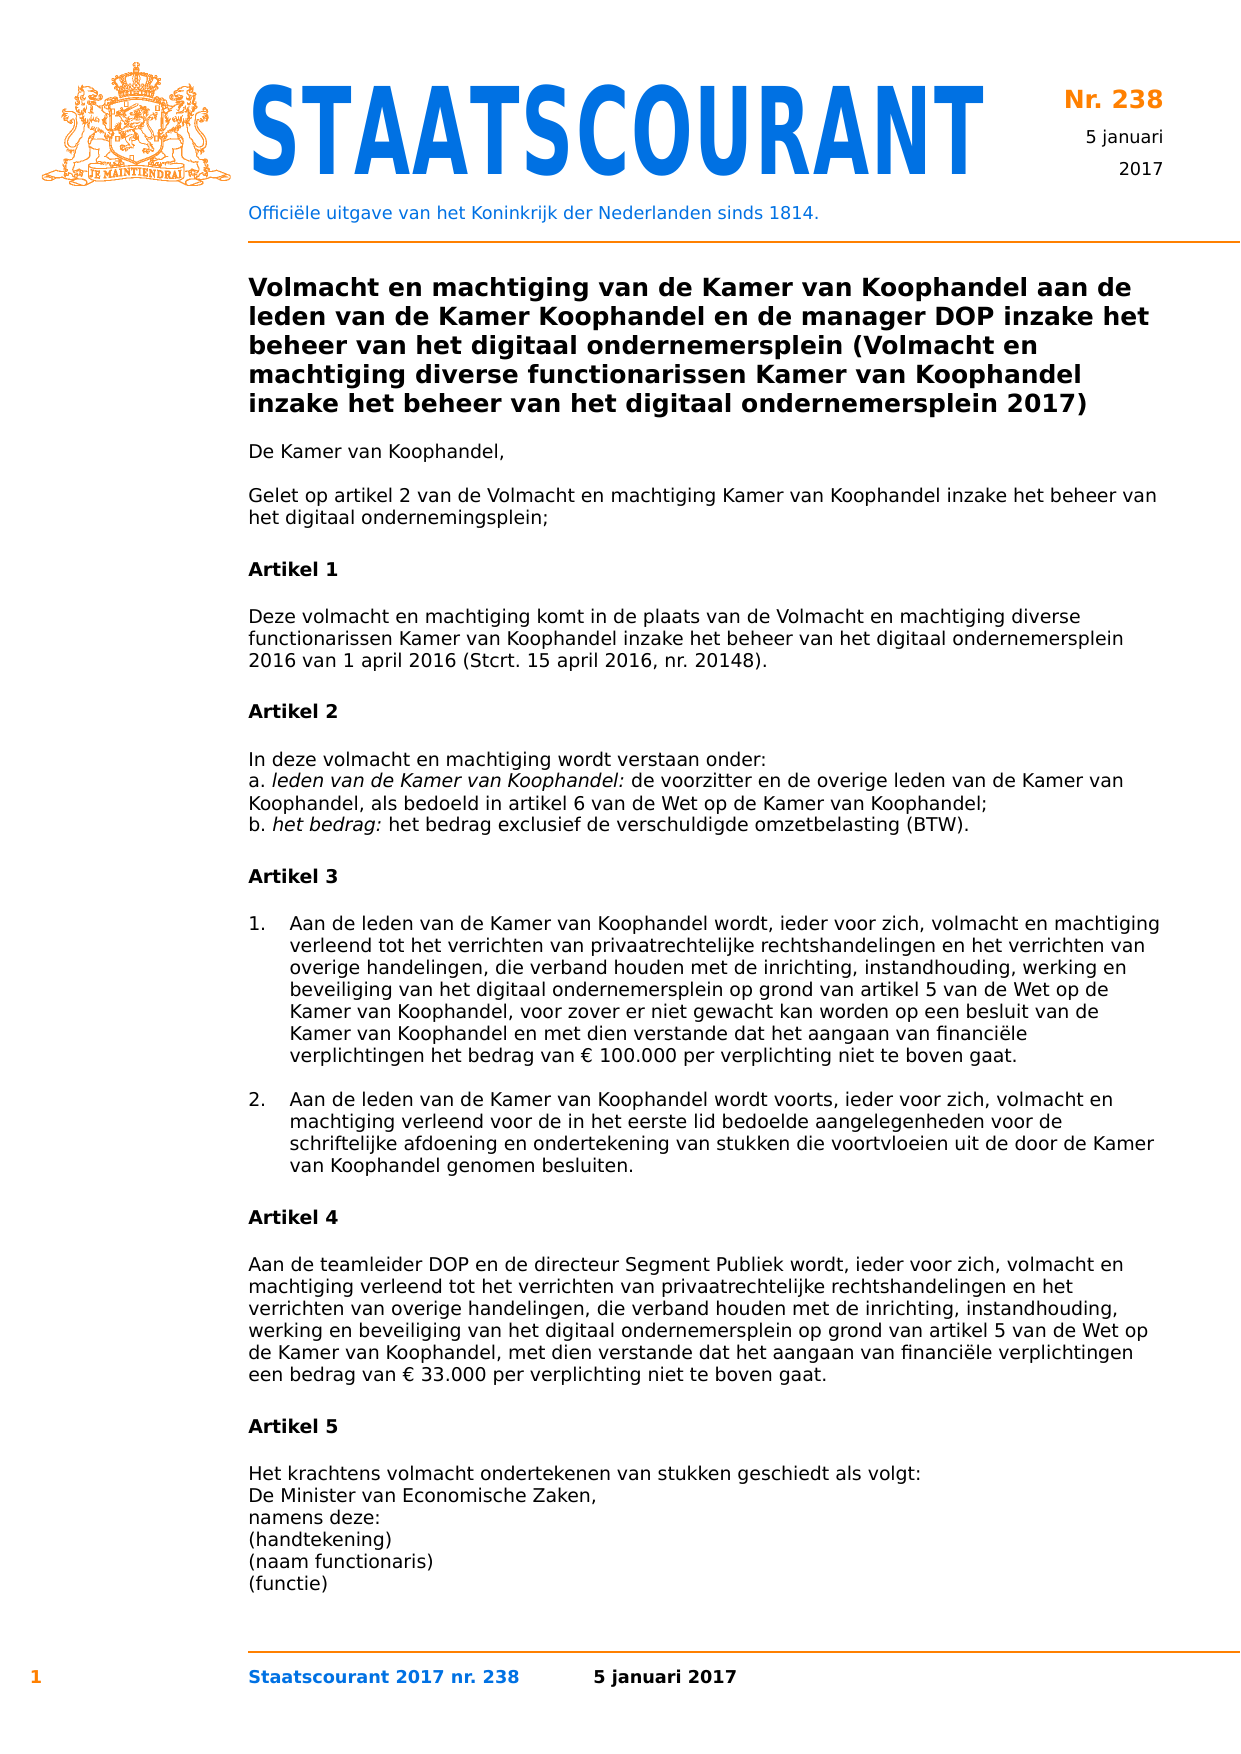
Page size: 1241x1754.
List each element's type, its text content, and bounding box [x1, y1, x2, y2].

table_cell 5 januari [998, 121, 1240, 153]
text Aan de teamleider DOP en de directeur Segment Publiek wordt, ieder voor zich, volmacht en machtiging verleend tot het verrichten van privaatrechtelijke rechtshandelingen en het verrichten van overige handelingen, die verband houden met de inrichting, instandhouding, werking en beveiliging van het digitaal ondernemersplein op grond van artikel 5 van de Wet op de Kamer van Koophandel, met dien verstande dat het aangaan van financiële verplichtingen een bedrag van € 33.000 per verplichting niet te boven gaat. [248, 1254, 1163, 1386]
subtitle Artikel 2 [248, 701, 1163, 723]
text In deze volmacht en machtiging wordt verstaan onder: [248, 748, 1163, 770]
subtitle Artikel 1 [248, 558, 1163, 581]
table_cell Officiële uitgave van het Koninkrijk der Nederlanden sinds 1814. [248, 203, 1240, 241]
picture [41, 62, 231, 186]
text Deze volmacht en machtiging komt in de plaats van de Volmacht en machtiging diverse functionarissen Kamer van Koophandel inzake het beheer van het digitaal ondernemersplein 2016 van 1 april 2016 (Stcrt. 15 april 2016, nr. 20148). [248, 606, 1163, 671]
text (functie) [248, 1573, 1163, 1595]
text Het krachtens volmacht ondertekenen van stukken geschiedt als volgt: [248, 1463, 1163, 1485]
table_header Nr. 238 [998, 62, 1240, 121]
text (handtekening) [248, 1529, 1163, 1551]
subtitle Volmacht en machtiging van de Kamer van Koophandel aan de leden van de Kamer Koophandel en de manager DOP inzake het beheer van het digitaal ondernemersplein (Volmacht en machtiging diverse functionarissen Kamer van Koophandel inzake het beheer van het digitaal ondernemersplein 2017) [248, 273, 1163, 419]
text 2. Aan de leden van de Kamer van Koophandel wordt voorts, ieder voor zich, volmacht en machtiging verleend voor de in het eerste lid bedoelde aangelegenheden voor de schriftelijke afdoening en ondertekening van stukken die voortvloeien uit de door de Kamer van Koophandel genomen besluiten. [248, 1089, 1163, 1177]
text De Minister van Economische Zaken, [248, 1485, 1163, 1507]
text b. het bedrag: het bedrag exclusief de verschuldigde omzetbelasting (BTW). [248, 814, 1163, 836]
text (naam functionaris) [248, 1551, 1163, 1573]
subtitle Artikel 5 [248, 1416, 1163, 1438]
table_header [25, 62, 248, 241]
text a. leden van de Kamer van Koophandel: de voorzitter en de overige leden van de Kamer van Koophandel, als bedoeld in artikel 6 van de Wet op de Kamer van Koophandel; [248, 770, 1163, 814]
text 1. Aan de leden van de Kamer van Koophandel wordt, ieder voor zich, volmacht en machtiging verleend tot het verrichten van privaatrechtelijke rechtshandelingen en het verrichten van overige handelingen, die verband houden met de inrichting, instandhouding, werking en beveiliging van het digitaal ondernemersplein op grond van artikel 5 van de Wet op de Kamer van Koophandel, voor zover er niet gewacht kan worden op een besluit van de Kamer van Koophandel en met dien verstande dat het aangaan van financiële verplichtingen het bedrag van € 100.000 per verplichting niet te boven gaat. [248, 913, 1163, 1067]
text Gelet op artikel 2 van de Volmacht en machtiging Kamer van Koophandel inzake het beheer van het digitaal ondernemingsplein; [248, 484, 1163, 528]
table_cell 2017 [998, 153, 1240, 203]
subtitle Artikel 4 [248, 1207, 1163, 1229]
subtitle Artikel 3 [248, 866, 1163, 888]
table_header STAATSCOURANT [248, 62, 998, 203]
text De Kamer van Koophandel, [248, 441, 1163, 463]
text namens deze: [248, 1507, 1163, 1529]
